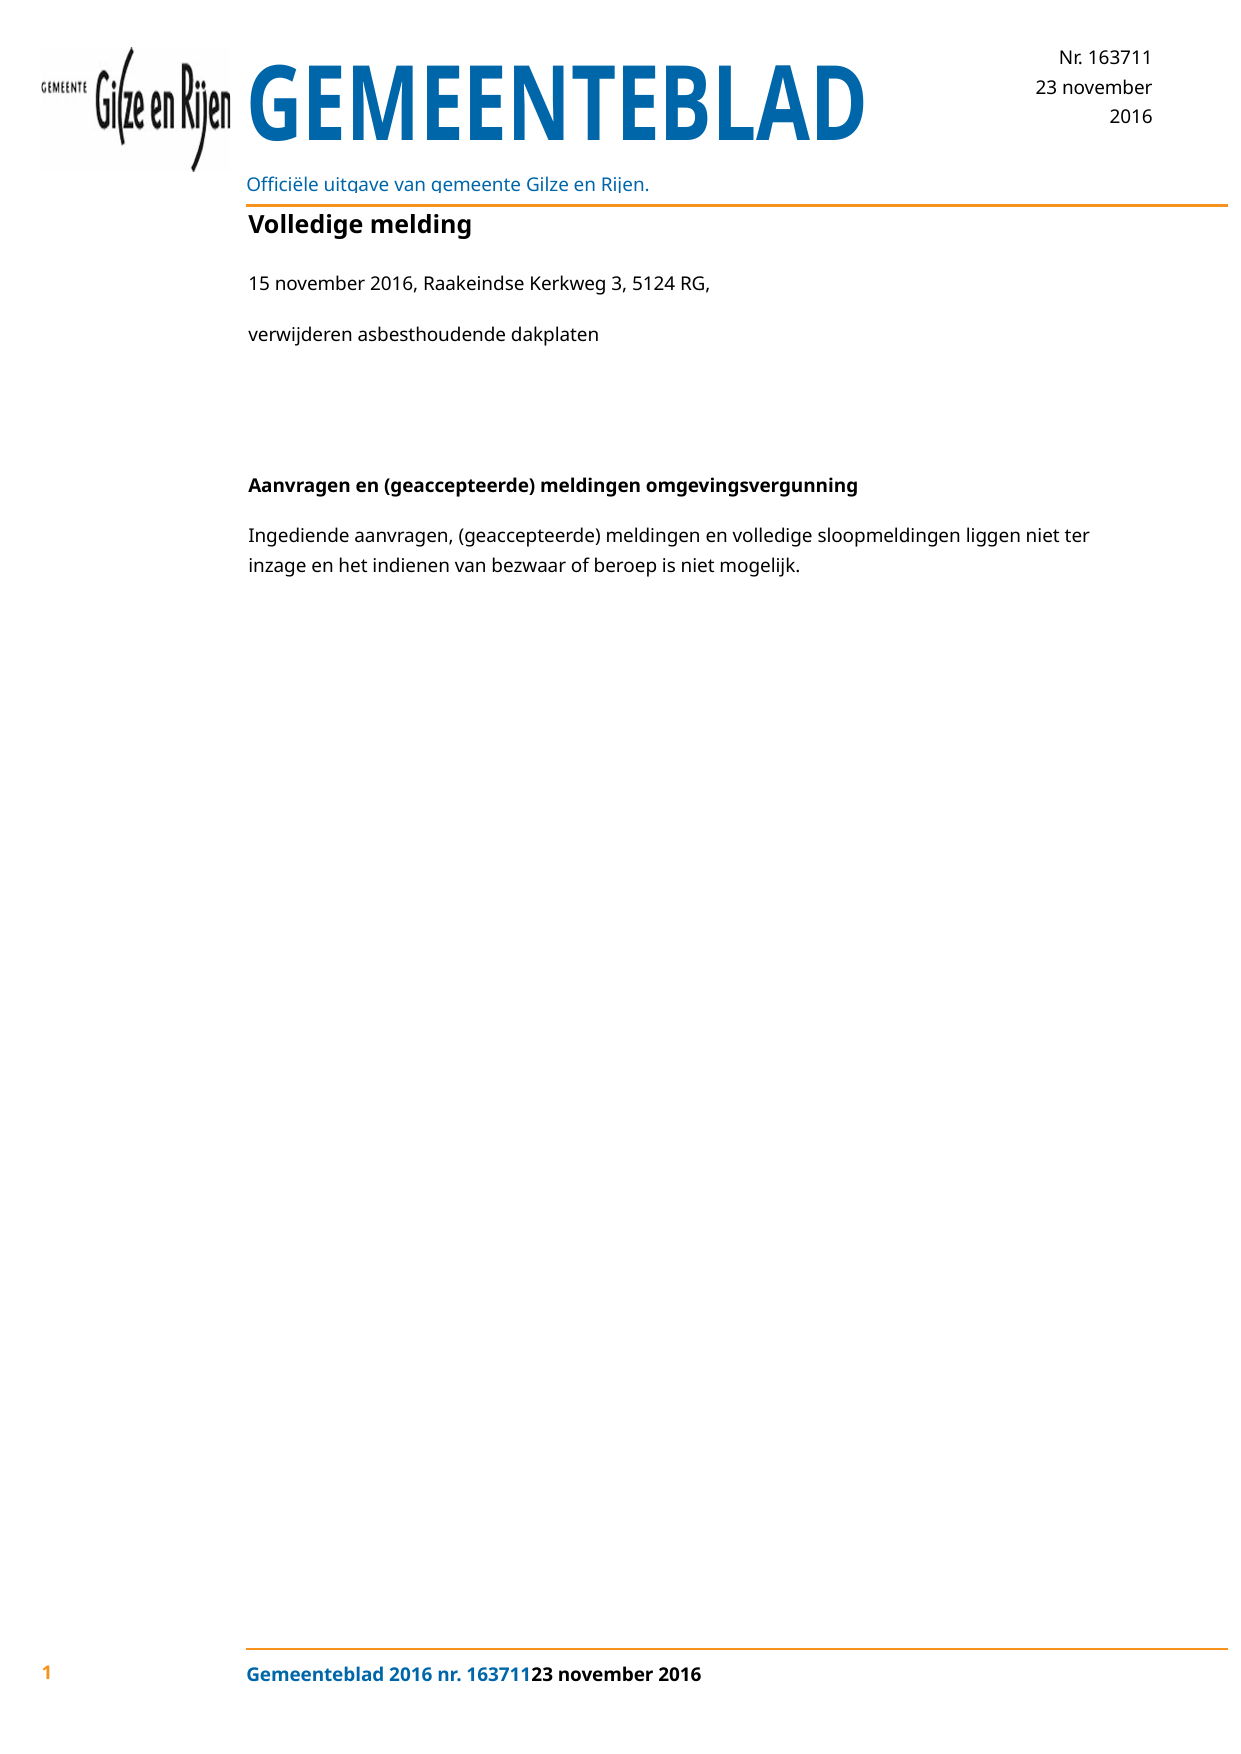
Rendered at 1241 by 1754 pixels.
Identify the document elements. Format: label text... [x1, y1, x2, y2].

text Ingediende aanvragen, (geaccepteerde) meldingen en volledige sloopmeldingen liggen niet ter inzage en het indienen van bezwaar of beroep is niet mogelijk. [248, 522, 1152, 578]
picture [41, 47, 231, 172]
text verwijderen asbesthoudende dakplaten [248, 321, 1152, 346]
text Aanvragen en (geaccepteerde) meldingen omgevingsvergunning [248, 472, 1152, 498]
text Volledige melding [248, 207, 1152, 241]
text 15 november 2016, Raakeindse Kerkweg 3, 5124 RG, [248, 270, 1152, 296]
